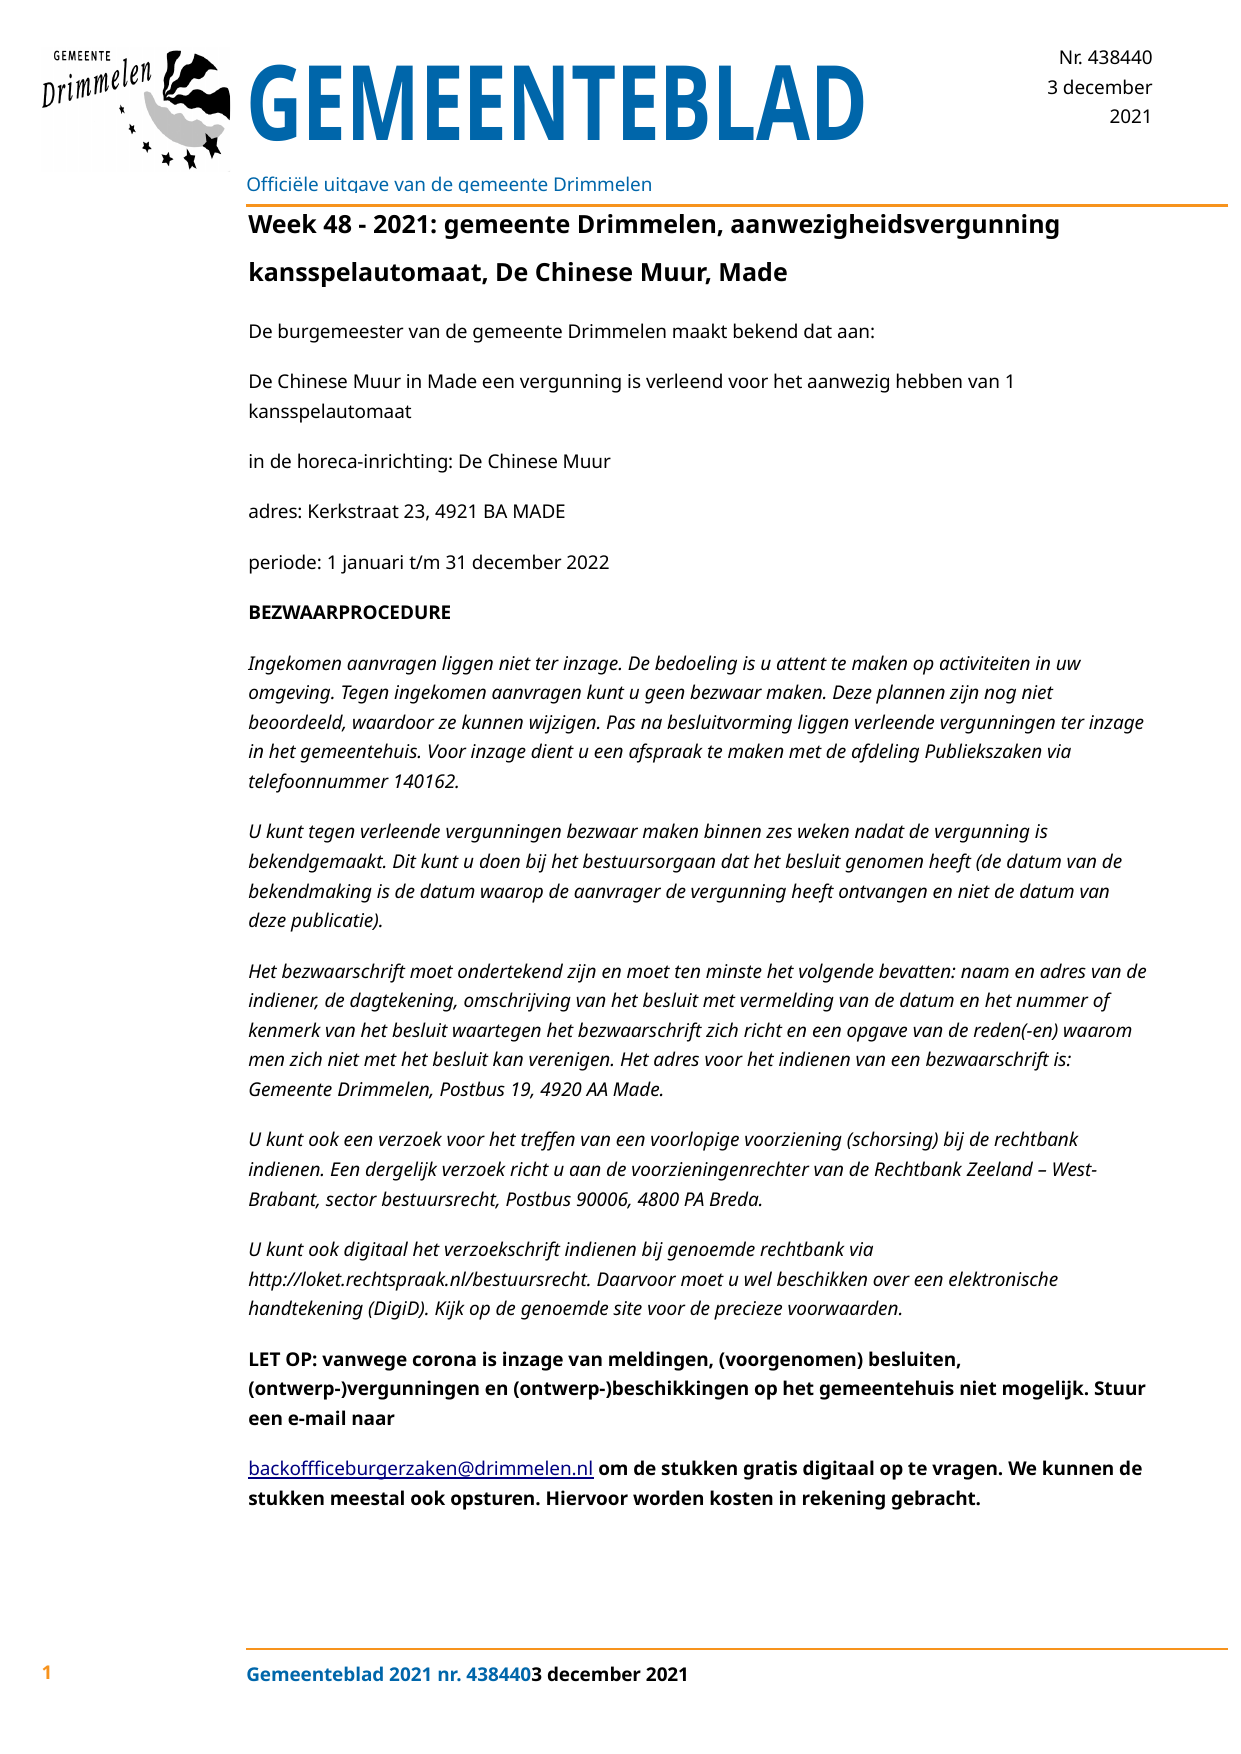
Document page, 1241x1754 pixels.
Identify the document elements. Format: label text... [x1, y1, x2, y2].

text U kunt ook een verzoek voor het treffen van een voorlopige voorziening (schorsing) bij de rechtbank indienen. Een dergelijk verzoek richt u aan de voorzieningenrechter van de Rechtbank Zeeland – West-Brabant, sector bestuursrecht, Postbus 90006, 4800 PA Breda. [248, 1127, 1152, 1212]
text LET OP: vanwege corona is inzage van meldingen, (voorgenomen) besluiten, (ontwerp-)vergunningen en (ontwerp-)beschikkingen op het gemeentehuis niet mogelijk. Stuur een e-mail naar [248, 1346, 1152, 1431]
text De burgemeester van de gemeente Drimmelen maakt bekend dat aan: [248, 318, 1152, 344]
text BEZWAARPROCEDURE [248, 599, 1152, 625]
text backoffficeburgerzaken@drimmelen.nl om de stukken gratis digitaal op te vragen. We kunnen de stukken meestal ook opsturen. Hiervoor worden kosten in rekening gebracht. [248, 1455, 1152, 1511]
text Het bezwaarschrift moet ondertekend zijn en moet ten minste het volgende bevatten: naam en adres van de indiener, de dagtekening, omschrijving van het besluit met vermelding van de datum en het nummer of kenmerk van het besluit waartegen het bezwaarschrift zich richt en een opgave van de reden(-en) waarom men zich niet met het besluit kan verenigen. Het adres voor het indienen van een bezwaarschrift is: Gemeente Drimmelen, Postbus 19, 4920 AA Made. [248, 958, 1152, 1102]
text periode: 1 januari t/m 31 december 2022 [248, 549, 1152, 575]
picture [41, 47, 231, 172]
text adres: Kerkstraat 23, 4921 BA MADE [248, 499, 1152, 524]
text in de horeca-inrichting: De Chinese Muur [248, 448, 1152, 474]
text Ingekomen aanvragen liggen niet ter inzage. De bedoeling is u attent te maken op activiteiten in uw omgeving. Tegen ingekomen aanvragen kunt u geen bezwaar maken. Deze plannen zijn nog niet beoordeeld, waardoor ze kunnen wijzigen. Pas na besluitvorming liggen verleende vergunningen ter inzage in het gemeentehuis. Voor inzage dient u een afspraak te maken met de afdeling Publiekszaken via telefoonnummer 140162. [248, 650, 1152, 794]
text U kunt ook digitaal het verzoekschrift indienen bij genoemde rechtbank via http://loket.rechtspraak.nl/bestuursrecht. Daarvoor moet u wel beschikken over een elektronische handtekening (DigiD). Kijk op de genoemde site voor de precieze voorwaarden. [248, 1236, 1152, 1321]
text U kunt tegen verleende vergunningen bezwaar maken binnen zes weken nadat de vergunning is bekendgemaakt. Dit kunt u doen bij het bestuursorgaan dat het besluit genomen heeft (de datum van de bekendmaking is de datum waarop de aanvrager de vergunning heeft ontvangen en niet de datum van deze publicatie). [248, 819, 1152, 933]
text Week 48 - 2021: gemeente Drimmelen, aanwezigheidsvergunning kansspelautomaat, De Chinese Muur, Made [248, 207, 1152, 288]
text De Chinese Muur in Made een vergunning is verleend voor het aanwezig hebben van 1 kansspelautomaat [248, 368, 1152, 424]
